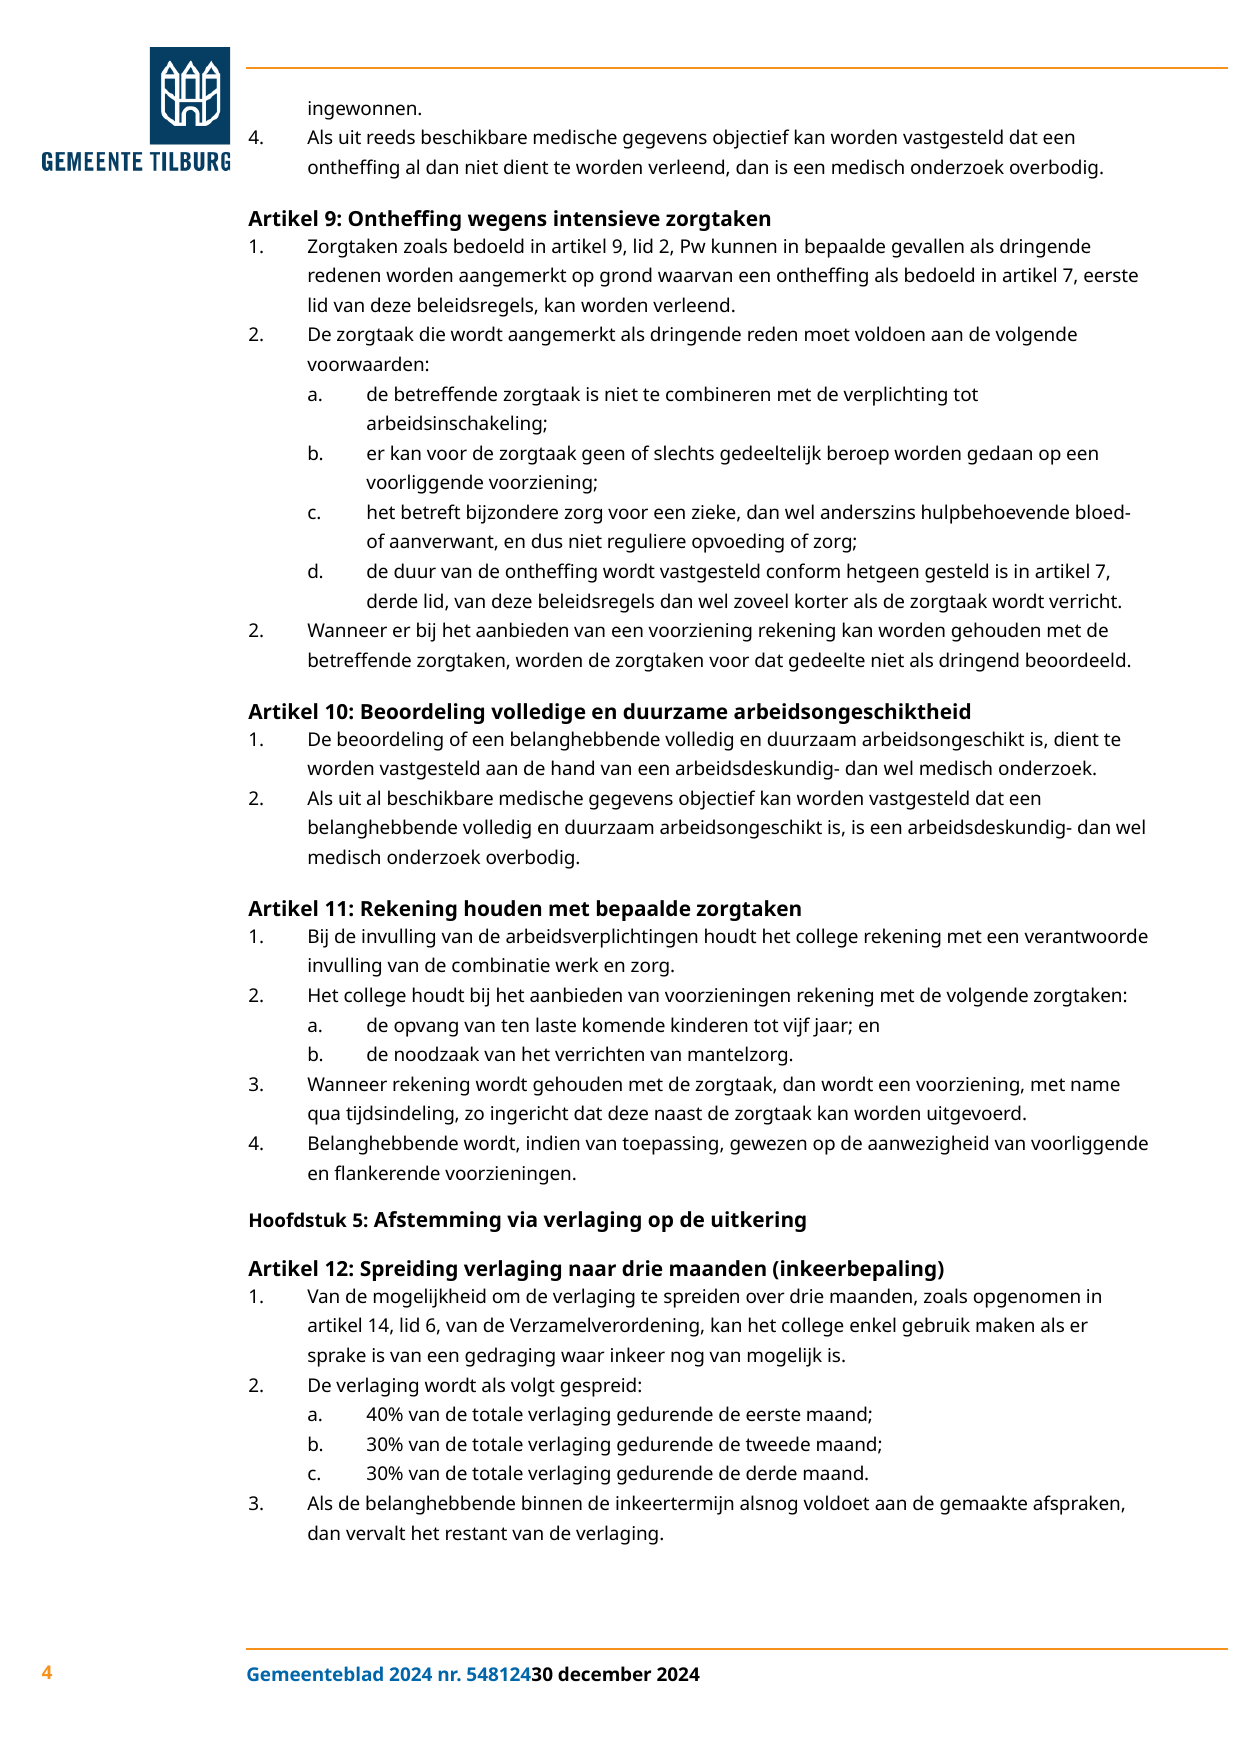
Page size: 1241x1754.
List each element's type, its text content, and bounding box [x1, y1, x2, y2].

text Artikel 12: Spreiding verlaging naar drie maanden (inkeerbepaling) [248, 1254, 1152, 1283]
list 30% van de totale verlaging gedurende de derde maand. [307, 1461, 1152, 1486]
text Artikel 10: Beoordeling volledige en duurzame arbeidsongeschiktheid [248, 697, 1152, 726]
text Artikel 9: Ontheffing wegens intensieve zorgtaken [248, 204, 1152, 233]
list Van de mogelijkheid om de verlaging te spreiden over drie maanden, zoals opgenomen in artikel 14, lid 6, van de Verzamelverordening, kan het college enkel gebruik maken als er sprake is van een gedraging waar inkeer nog van mogelijk is. [248, 1283, 1152, 1368]
list De beoordeling of een belanghebbende volledig en duurzaam arbeidsongeschikt is, dient te worden vastgesteld aan de hand van een arbeidsdeskundig- dan wel medisch onderzoek. [248, 726, 1152, 781]
list de duur van de ontheffing wordt vastgesteld conform hetgeen gesteld is in artikel 7, derde lid, van deze beleidsregels dan wel zoveel korter als de zorgtaak wordt verricht. [307, 558, 1152, 613]
list Als uit al beschikbare medische gegevens objectief kan worden vastgesteld dat een belanghebbende volledig en duurzaam arbeidsongeschikt is, is een arbeidsdeskundig- dan wel medisch onderzoek overbodig. [248, 785, 1152, 870]
list Als de belanghebbende binnen de inkeertermijn alsnog voldoet aan de gemaakte afspraken, dan vervalt het restant van de verlaging. [248, 1490, 1152, 1545]
list Zorgtaken zoals bedoeld in artikel 9, lid 2, Pw kunnen in bepaalde gevallen als dringende redenen worden aangemerkt op grond waarvan een ontheffing als bedoeld in artikel 7, eerste lid van deze beleidsregels, kan worden verleend. [248, 233, 1152, 318]
list Wanneer rekening wordt gehouden met de zorgtaak, dan wordt een voorziening, met name qua tijdsindeling, zo ingericht dat deze naast de zorgtaak kan worden uitgevoerd. [248, 1071, 1152, 1126]
list er kan voor de zorgtaak geen of slechts gedeeltelijk beroep worden gedaan op een voorliggende voorziening; [307, 440, 1152, 495]
picture [41, 47, 231, 172]
list De verlaging wordt als volgt gespreid: [248, 1372, 1152, 1397]
list de betreffende zorgtaak is niet te combineren met de verplichting tot arbeidsinschakeling; [307, 381, 1152, 436]
list ingewonnen. [248, 95, 1152, 121]
list Bij de invulling van de arbeidsverplichtingen houdt het college rekening met een verantwoorde invulling van de combinatie werk en zorg. [248, 923, 1152, 978]
list de opvang van ten laste komende kinderen tot vijf jaar; en [307, 1012, 1152, 1037]
text Artikel 11: Rekening houden met bepaalde zorgtaken [248, 894, 1152, 923]
list het betreft bijzondere zorg voor een zieke, dan wel anderszins hulpbehoevende bloed- of aanverwant, en dus niet reguliere opvoeding of zorg; [307, 499, 1152, 554]
list De zorgtaak die wordt aangemerkt als dringende reden moet voldoen aan de volgende voorwaarden: [248, 322, 1152, 377]
list 30% van de totale verlaging gedurende de tweede maand; [307, 1431, 1152, 1457]
list Als uit reeds beschikbare medische gegevens objectief kan worden vastgesteld dat een ontheffing al dan niet dient te worden verleend, dan is een medisch onderzoek overbodig. [248, 124, 1152, 180]
list de noodzaak van het verrichten van mantelzorg. [307, 1041, 1152, 1067]
list Wanneer er bij het aanbieden van een voorziening rekening kan worden gehouden met de betreffende zorgtaken, worden de zorgtaken voor dat gedeelte niet als dringend beoordeeld. [248, 617, 1152, 673]
text Hoofdstuk 5: Afstemming via verlaging op de uitkering [248, 1205, 1152, 1234]
list 40% van de totale verlaging gedurende de eerste maand; [307, 1401, 1152, 1427]
list Belanghebbende wordt, indien van toepassing, gewezen op de aanwezigheid van voorliggende en flankerende voorzieningen. [248, 1130, 1152, 1185]
list Het college houdt bij het aanbieden van voorzieningen rekening met de volgende zorgtaken: [248, 982, 1152, 1008]
